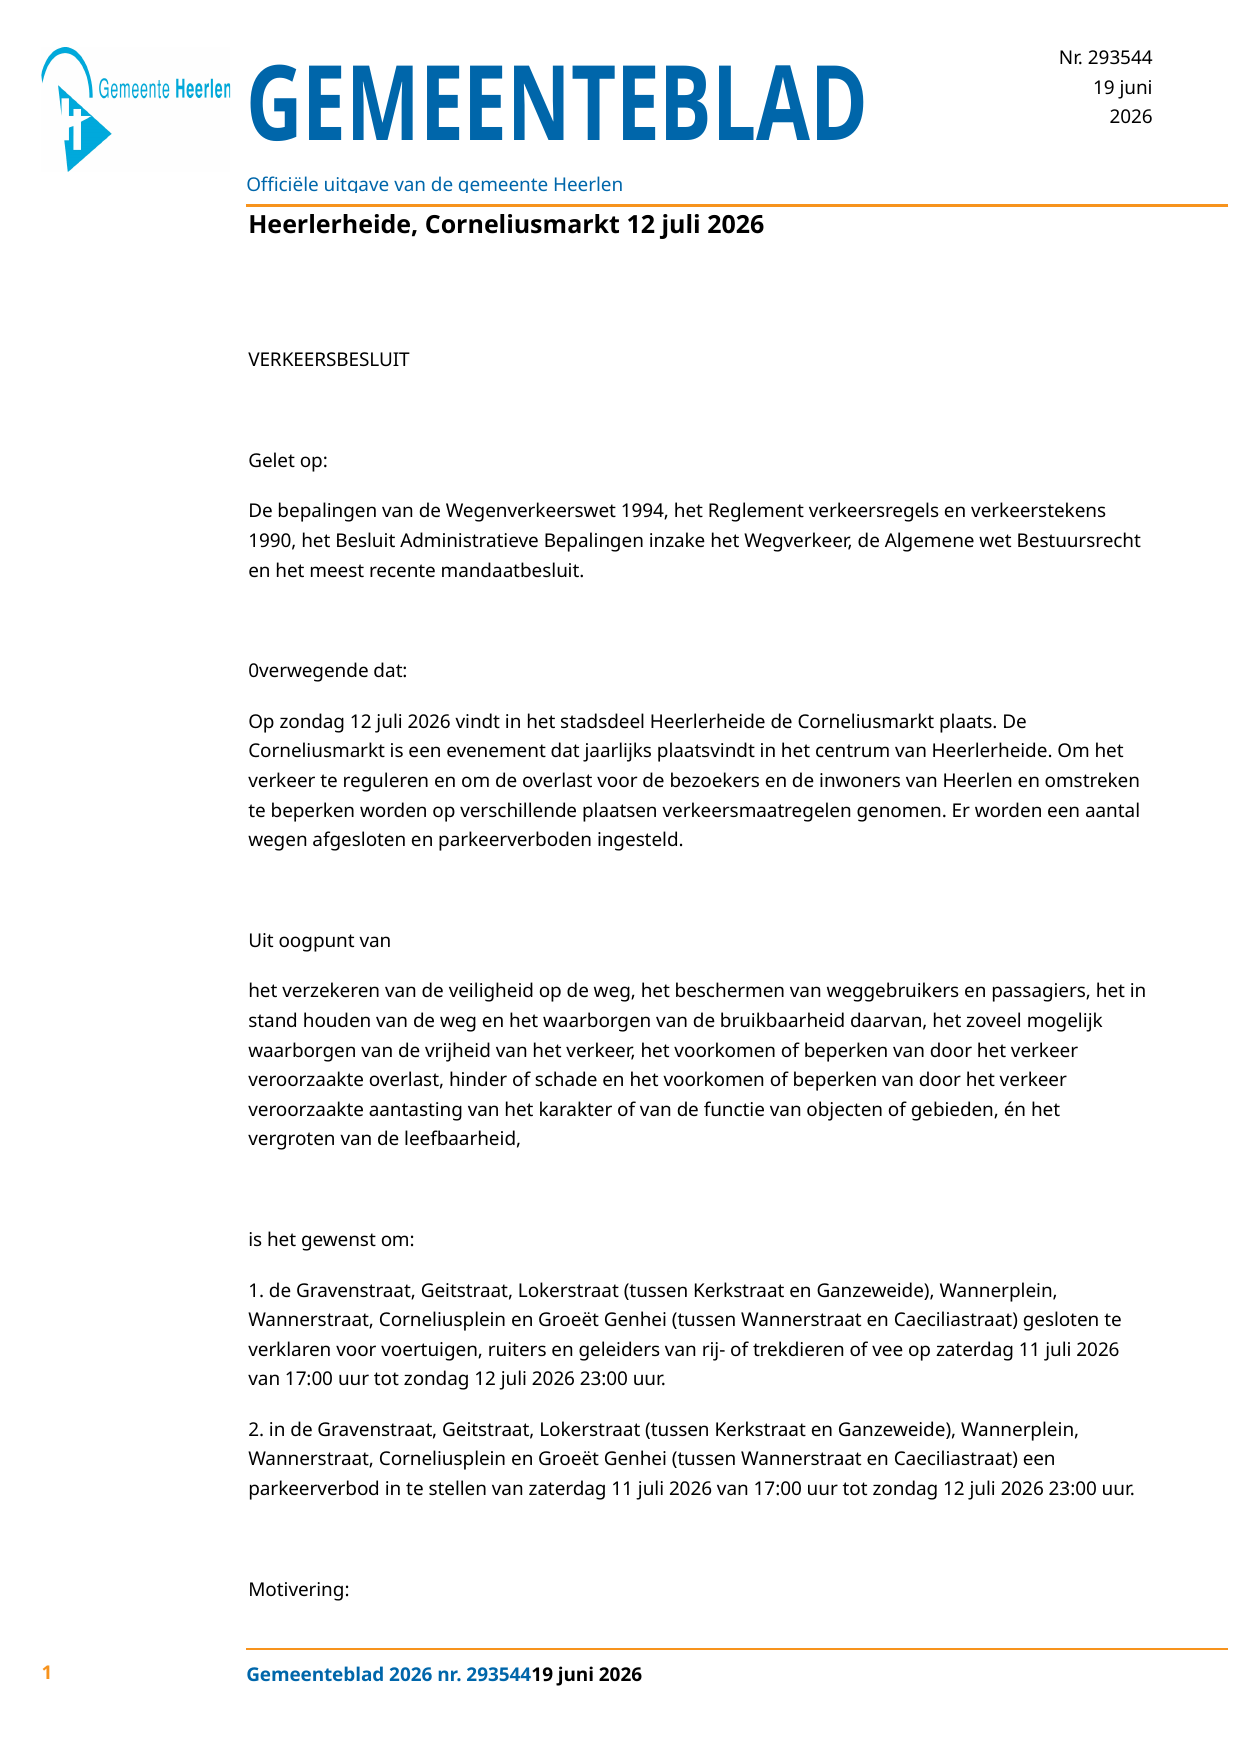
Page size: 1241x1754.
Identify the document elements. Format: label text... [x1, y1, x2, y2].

text Heerlerheide, Corneliusmarkt 12 juli 2026 [248, 207, 1152, 241]
text Op zondag 12 juli 2026 vindt in het stadsdeel Heerlerheide de Corneliusmarkt plaats. De Corneliusmarkt is een evenement dat jaarlijks plaatsvindt in het centrum van Heerlerheide. Om het verkeer te reguleren en om de overlast voor de bezoekers en de inwoners van Heerlen en omstreken te beperken worden op verschillende plaatsen verkeersmaatregelen genomen. Er worden een aantal wegen afgesloten en parkeerverboden ingesteld. [248, 708, 1152, 852]
text VERKEERSBESLUIT [248, 346, 1152, 372]
text 0verwegende dat: [248, 658, 1152, 683]
picture [41, 47, 231, 172]
text Gelet op: [248, 447, 1152, 473]
text De bepalingen van de Wegenverkeerswet 1994, het Reglement verkeersregels en verkeerstekens 1990, het Besluit Administratieve Bepalingen inzake het Wegverkeer, de Algemene wet Bestuursrecht en het meest recente mandaatbesluit. [248, 498, 1152, 583]
text 1. de Gravenstraat, Geitstraat, Lokerstraat (tussen Kerkstraat en Ganzeweide), Wannerplein, Wannerstraat, Corneliusplein en Groeët Genhei (tussen Wannerstraat en Caeciliastraat) gesloten te verklaren voor voertuigen, ruiters en geleiders van rij- of trekdieren of vee op zaterdag 11 juli 2026 van 17:00 uur tot zondag 12 juli 2026 23:00 uur. [248, 1277, 1152, 1391]
text het verzekeren van de veiligheid op de weg, het beschermen van weggebruikers en passagiers, het in stand houden van de weg en het waarborgen van de bruikbaarheid daarvan, het zoveel mogelijk waarborgen van de vrijheid van het verkeer, het voorkomen of beperken van door het verkeer veroorzaakte overlast, hinder of schade en het voorkomen of beperken van door het verkeer veroorzaakte aantasting van het karakter of van de functie van objecten of gebieden, én het vergroten van de leefbaarheid, [248, 978, 1152, 1151]
text 2. in de Gravenstraat, Geitstraat, Lokerstraat (tussen Kerkstraat en Ganzeweide), Wannerplein, Wannerstraat, Corneliusplein en Groeët Genhei (tussen Wannerstraat en Caeciliastraat) een parkeerverbod in te stellen van zaterdag 11 juli 2026 van 17:00 uur tot zondag 12 juli 2026 23:00 uur. [248, 1416, 1152, 1501]
text Uit oogpunt van [248, 927, 1152, 953]
text Motivering: [248, 1576, 1152, 1602]
text is het gewenst om: [248, 1226, 1152, 1252]
picture [41, 47, 59, 70]
